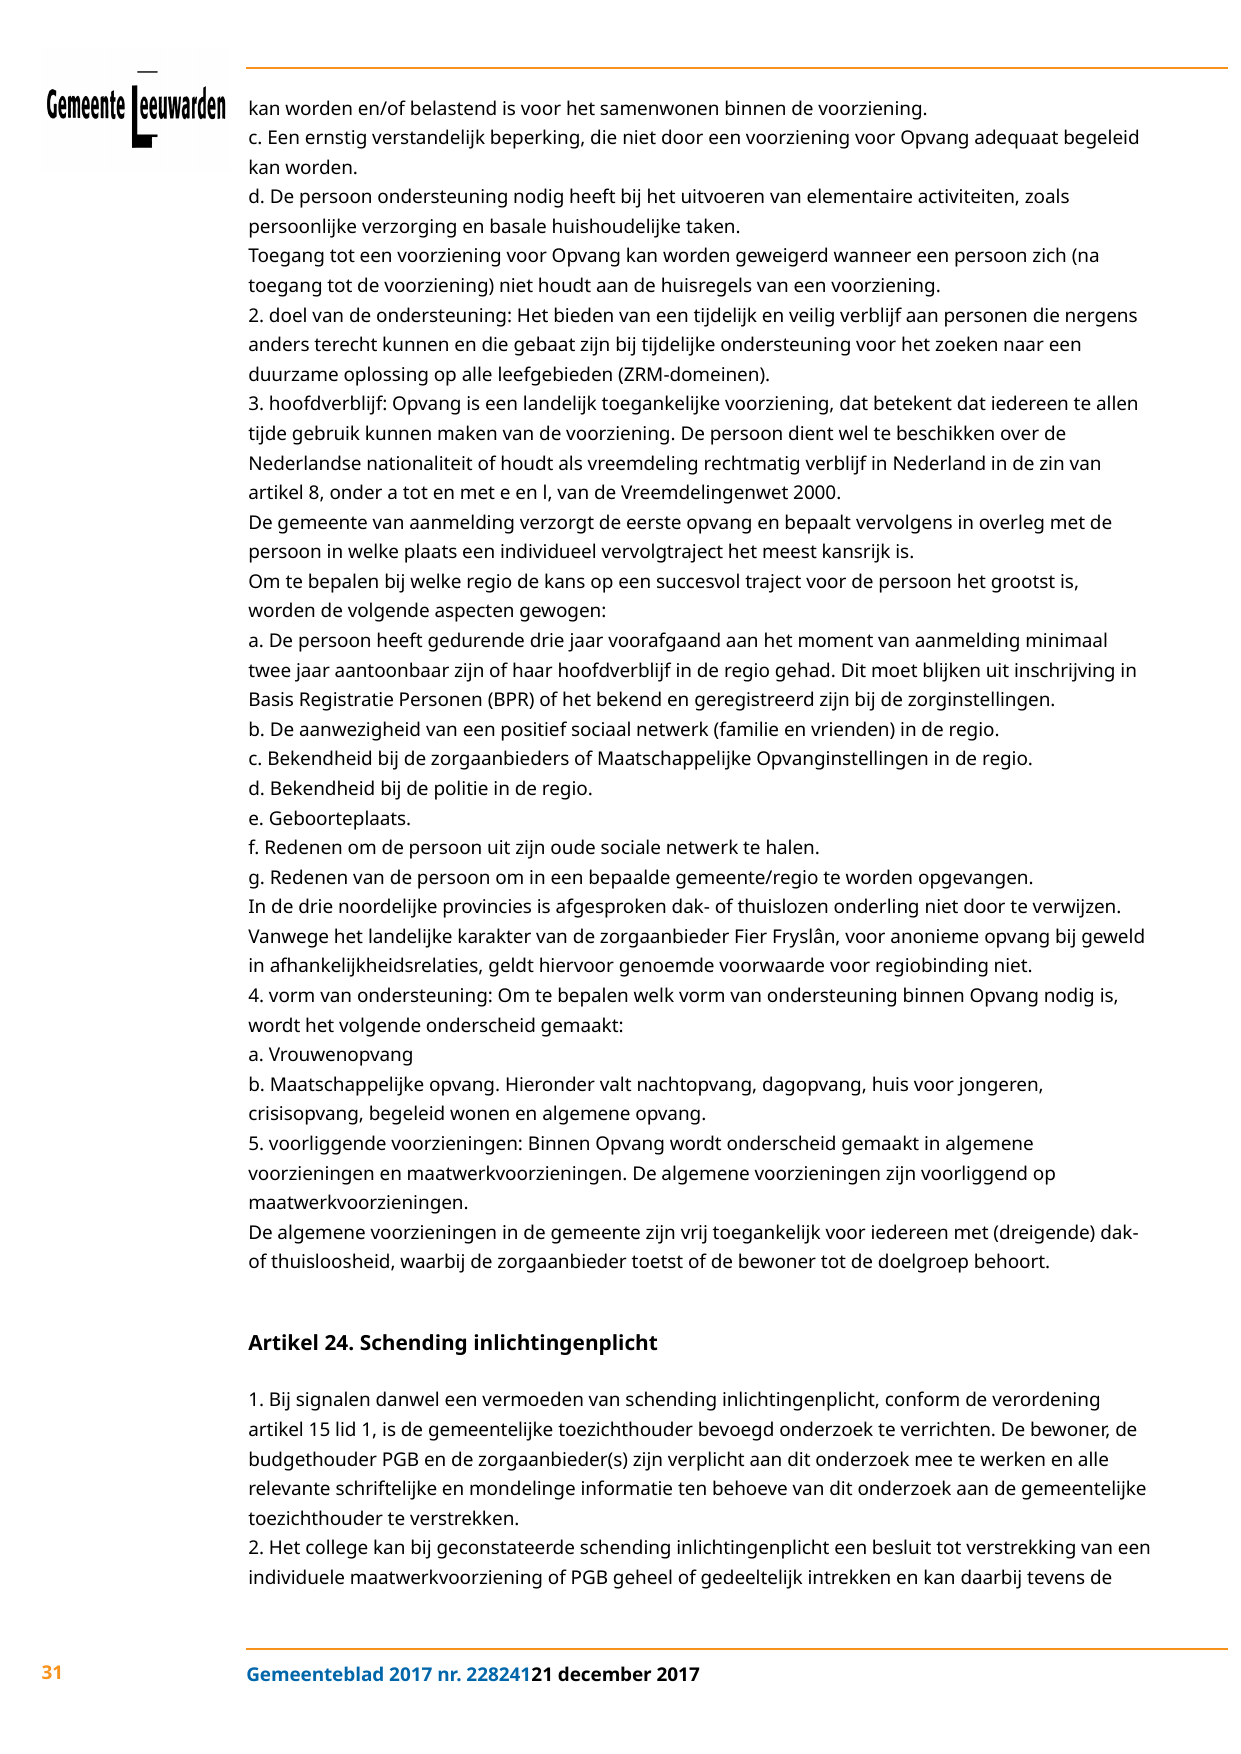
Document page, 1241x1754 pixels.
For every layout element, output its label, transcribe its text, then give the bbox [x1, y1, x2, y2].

text e. Geboorteplaats. [248, 805, 1152, 831]
text In de drie noordelijke provincies is afgesproken dak- of thuislozen onderling niet door te verwijzen. Vanwege het landelijke karakter van de zorgaanbieder Fier Fryslân, voor anonieme opvang bij geweld in afhankelijkheidsrelaties, geldt hiervoor genoemde voorwaarde voor regiobinding niet. [248, 893, 1152, 978]
text De gemeente van aanmelding verzorgt de eerste opvang en bepaalt vervolgens in overleg met de persoon in welke plaats een individueel vervolgtraject het meest kansrijk is. [248, 509, 1152, 564]
text Artikel 24. Schending inlichtingenplicht [248, 1328, 1152, 1357]
text De algemene voorzieningen in de gemeente zijn vrij toegankelijk voor iedereen met (dreigende) dak- of thuisloosheid, waarbij de zorgaanbieder toetst of de bewoner tot de doelgroep behoort. [248, 1219, 1152, 1274]
text f. Redenen om de persoon uit zijn oude sociale netwerk te halen. [248, 834, 1152, 860]
text 3. hoofdverblijf: Opvang is een landelijk toegankelijke voorziening, dat betekent dat iedereen te allen tijde gebruik kunnen maken van de voorziening. De persoon dient wel te beschikken over de Nederlandse nationaliteit of houdt als vreemdeling rechtmatig verblijf in Nederland in de zin van artikel 8, onder a tot en met e en l, van de Vreemdelingenwet 2000. [248, 391, 1152, 505]
text Om te bepalen bij welke regio de kans op een succesvol traject voor de persoon het grootst is, worden de volgende aspecten gewogen: [248, 568, 1152, 623]
text a. De persoon heeft gedurende drie jaar voorafgaand aan het moment van aanmelding minimaal twee jaar aantoonbaar zijn of haar hoofdverblijf in de regio gehad. Dit moet blijken uit inschrijving in Basis Registratie Personen (BPR) of het bekend en geregistreerd zijn bij de zorginstellingen. [248, 627, 1152, 712]
picture [41, 47, 231, 172]
text 5. voorliggende voorzieningen: Binnen Opvang wordt onderscheid gemaakt in algemene voorzieningen en maatwerkvoorzieningen. De algemene voorzieningen zijn voorliggend op maatwerkvoorzieningen. [248, 1130, 1152, 1215]
text d. De persoon ondersteuning nodig heeft bij het uitvoeren van elementaire activiteiten, zoals persoonlijke verzorging en basale huishoudelijke taken. [248, 183, 1152, 239]
text 4. vorm van ondersteuning: Om te bepalen welk vorm van ondersteuning binnen Opvang nodig is, wordt het volgende onderscheid gemaakt: [248, 982, 1152, 1038]
text 2. Het college kan bij geconstateerde schending inlichtingenplicht een besluit tot verstrekking van een individuele maatwerkvoorziening of PGB geheel of gedeeltelijk intrekken en kan daarbij tevens de [248, 1534, 1152, 1590]
text d. Bekendheid bij de politie in de regio. [248, 775, 1152, 801]
text 2. doel van de ondersteuning: Het bieden van een tijdelijk en veilig verblijf aan personen die nergens anders terecht kunnen en die gebaat zijn bij tijdelijke ondersteuning voor het zoeken naar een duurzame oplossing op alle leefgebieden (ZRM-domeinen). [248, 302, 1152, 387]
text b. Maatschappelijke opvang. Hieronder valt nachtopvang, dagopvang, huis voor jongeren, crisisopvang, begeleid wonen en algemene opvang. [248, 1071, 1152, 1126]
text b. De aanwezigheid van een positief sociaal netwerk (familie en vrienden) in de regio. [248, 716, 1152, 742]
text Toegang tot een voorziening voor Opvang kan worden geweigerd wanneer een persoon zich (na toegang tot de voorziening) niet houdt aan de huisregels van een voorziening. [248, 243, 1152, 298]
text 1. Bij signalen danwel een vermoeden van schending inlichtingenplicht, conform de verordening artikel 15 lid 1, is de gemeentelijke toezichthouder bevoegd onderzoek te verrichten. De bewoner, de budgethouder PGB en de zorgaanbieder(s) zijn verplicht aan dit onderzoek mee te werken en alle relevante schriftelijke en mondelinge informatie ten behoeve van dit onderzoek aan de gemeentelijke toezichthouder te verstrekken. [248, 1387, 1152, 1531]
text c. Bekendheid bij de zorgaanbieders of Maatschappelijke Opvanginstellingen in de regio. [248, 746, 1152, 771]
text a. Vrouwenopvang [248, 1041, 1152, 1067]
text c. Een ernstig verstandelijk beperking, die niet door een voorziening voor Opvang adequaat begeleid kan worden. [248, 124, 1152, 180]
text g. Redenen van de persoon om in een bepaalde gemeente/regio te worden opgevangen. [248, 864, 1152, 890]
text kan worden en/of belastend is voor het samenwonen binnen de voorziening. [248, 95, 1152, 121]
